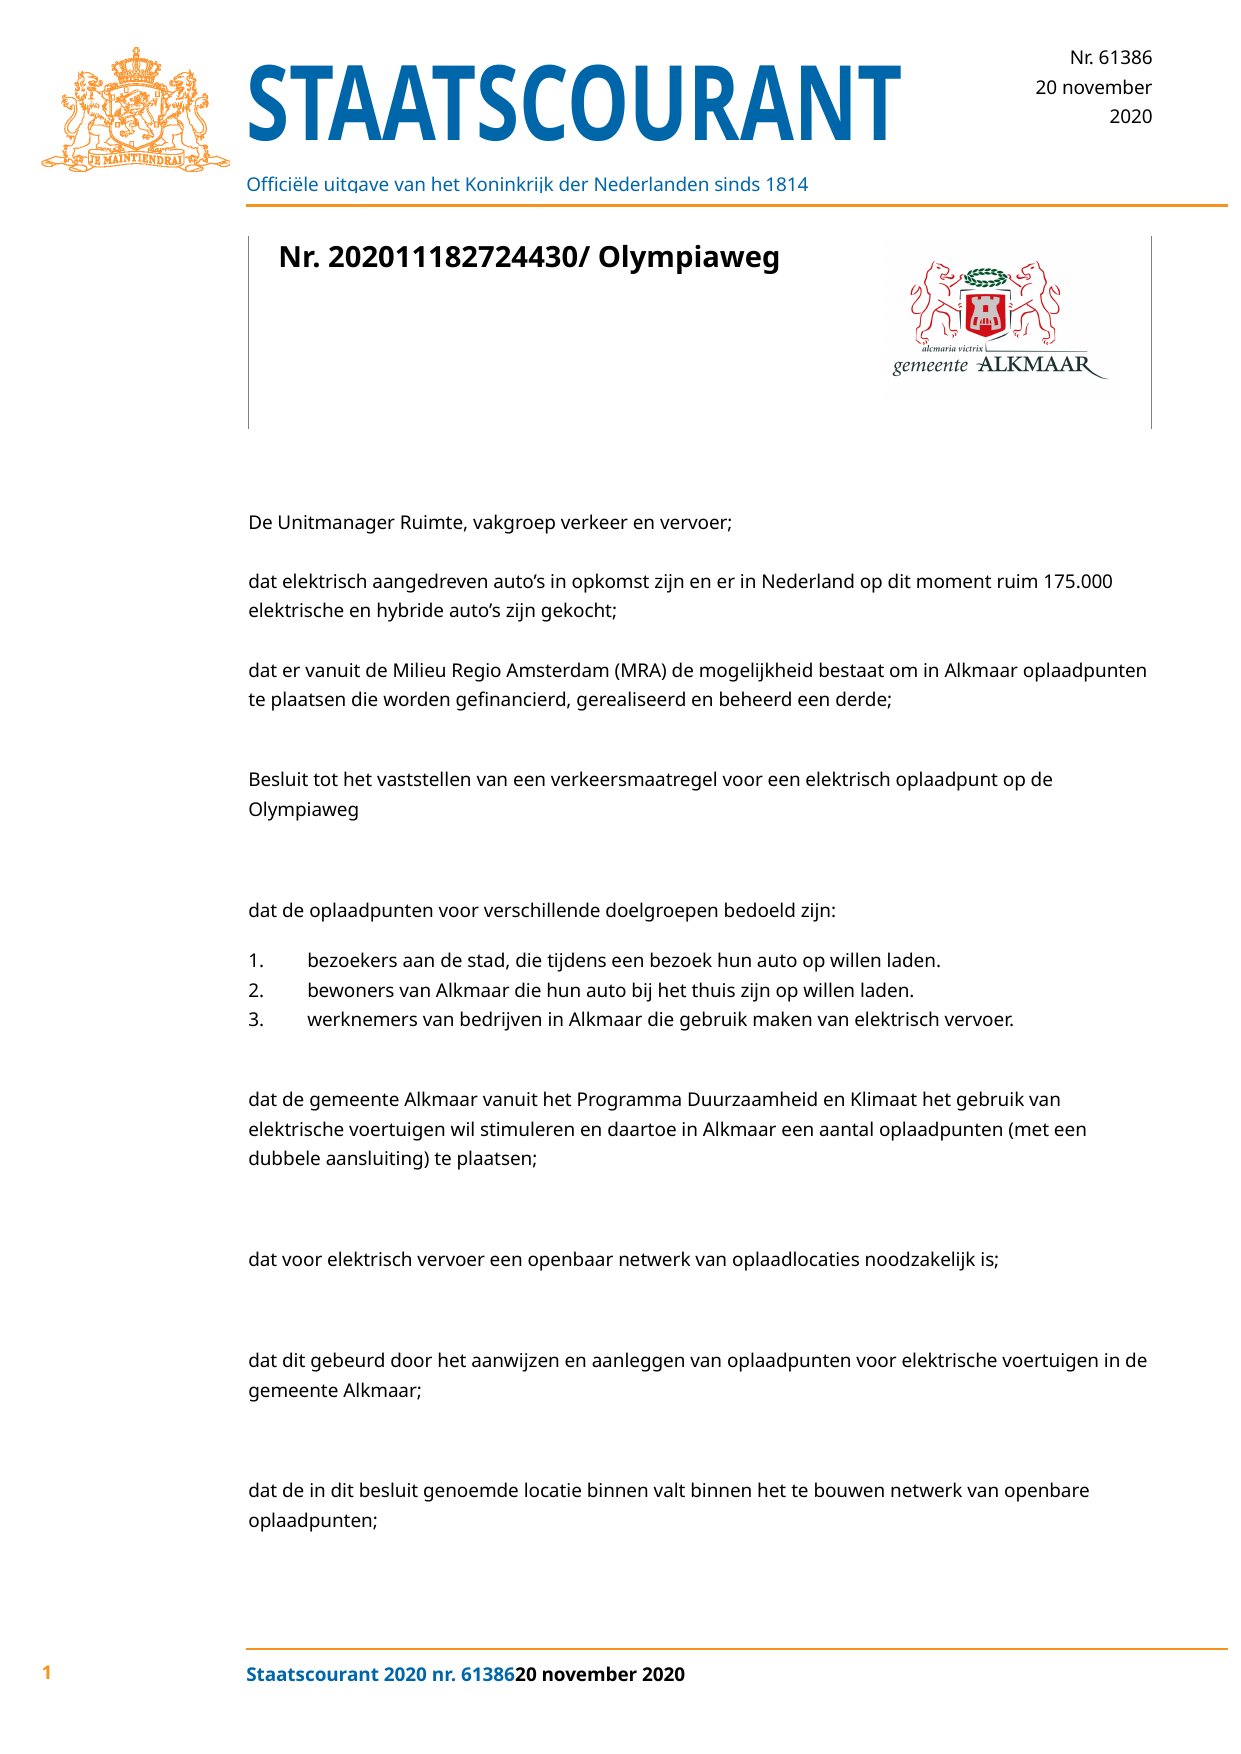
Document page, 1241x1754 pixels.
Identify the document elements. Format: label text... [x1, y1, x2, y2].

text dat de in dit besluit genoemde locatie binnen valt binnen het te bouwen netwerk van openbare oplaadpunten; [248, 1478, 1152, 1533]
table_header [850, 236, 1151, 429]
text dat de gemeente Alkmaar vanuit het Programma Duurzaamheid en Klimaat het gebruik van elektrische voertuigen wil stimuleren en daartoe in Alkmaar een aantal oplaadpunten (met een dubbele aansluiting) te plaatsen; [248, 1086, 1152, 1171]
picture [41, 47, 231, 172]
table_header Nr. 202011182724430/ Olympiaweg [249, 236, 850, 429]
text dat voor elektrisch vervoer een openbaar netwerk van oplaadlocaties noodzakelijk is; [248, 1246, 1152, 1272]
text Besluit tot het vaststellen van een verkeersmaatregel voor een elektrisch oplaadpunt op de Olympiaweg [248, 766, 1152, 822]
text dat elektrisch aangedreven auto’s in opkomst zijn en er in Nederland op dit moment ruim 175.000 elektrische en hybride auto’s zijn gekocht; [248, 568, 1152, 623]
text De Unitmanager Ruimte, vakgroep verkeer en vervoer; [248, 509, 1152, 534]
list werknemers van bedrijven in Alkmaar die gebruik maken van elektrisch vervoer. [248, 1006, 1152, 1032]
picture [882, 236, 1119, 404]
text dat dit gebeurd door het aanwijzen en aanleggen van oplaadpunten voor elektrische voertuigen in de gemeente Alkmaar; [248, 1347, 1152, 1402]
text dat er vanuit de Milieu Regio Amsterdam (MRA) de mogelijkheid bestaat om in Alkmaar oplaadpunten te plaatsen die worden gefinancierd, gerealiseerd en beheerd een derde; [248, 657, 1152, 712]
list bewoners van Alkmaar die hun auto bij het thuis zijn op willen laden. [248, 977, 1152, 1002]
text dat de oplaadpunten voor verschillende doelgroepen bedoeld zijn: [248, 897, 1152, 922]
list bezoekers aan de stad, die tijdens een bezoek hun auto op willen laden. [248, 947, 1152, 973]
